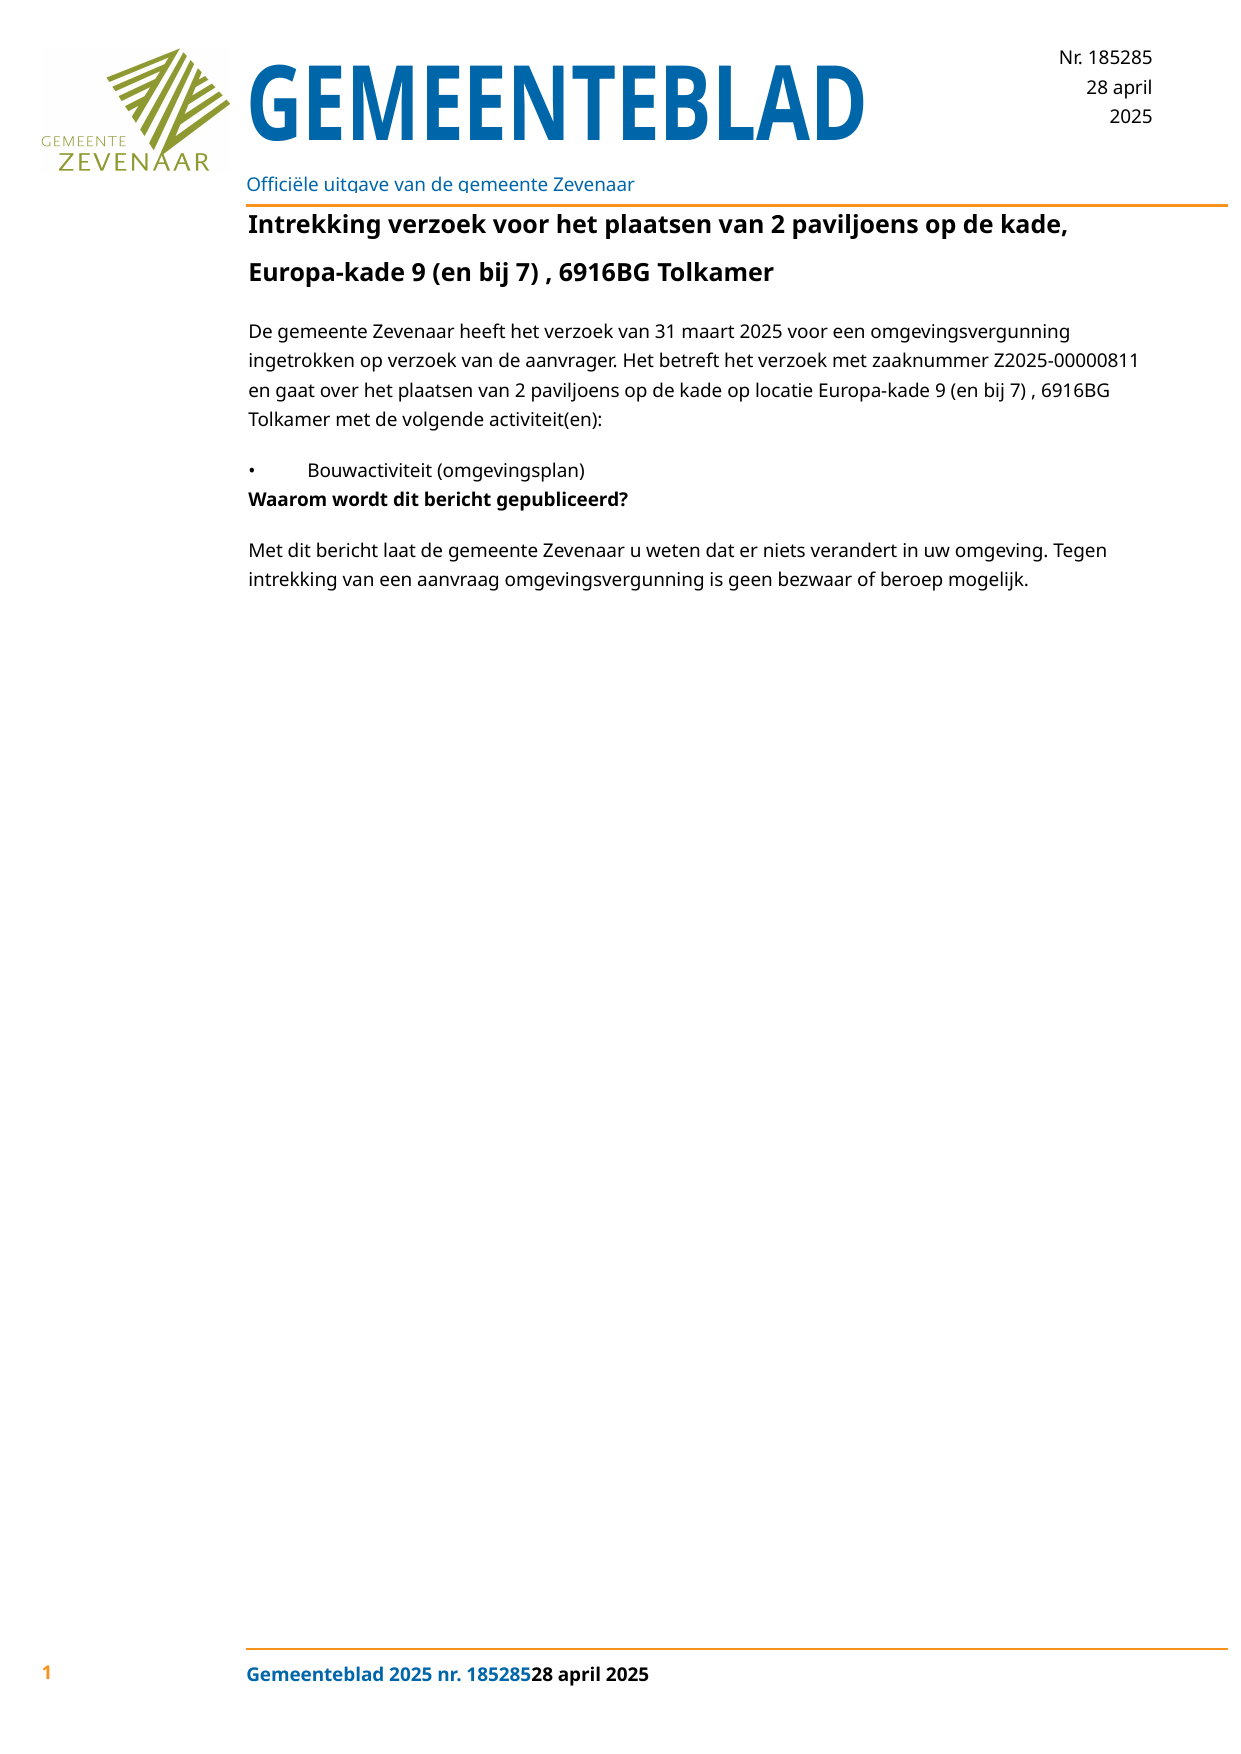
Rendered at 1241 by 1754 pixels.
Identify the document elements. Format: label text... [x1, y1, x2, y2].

text De gemeente Zevenaar heeft het verzoek van 31 maart 2025 voor een omgevingsvergunning ingetrokken op verzoek van de aanvrager. Het betreft het verzoek met zaaknummer Z2025-00000811 en gaat over het plaatsen van 2 paviljoens op de kade op locatie Europa-kade 9 (en bij 7) , 6916BG Tolkamer met de volgende activiteit(en): [248, 318, 1152, 432]
text Met dit bericht laat de gemeente Zevenaar u weten dat er niets verandert in uw omgeving. Tegen intrekking van een aanvraag omgevingsvergunning is geen bezwaar of beroep mogelijk. [248, 537, 1152, 592]
picture [41, 47, 231, 172]
list Bouwactiviteit (omgevingsplan) [248, 457, 1152, 483]
text Intrekking verzoek voor het plaatsen van 2 paviljoens op de kade, Europa-kade 9 (en bij 7) , 6916BG Tolkamer [248, 207, 1152, 288]
text Waarom wordt dit bericht gepubliceerd? [248, 487, 1152, 512]
